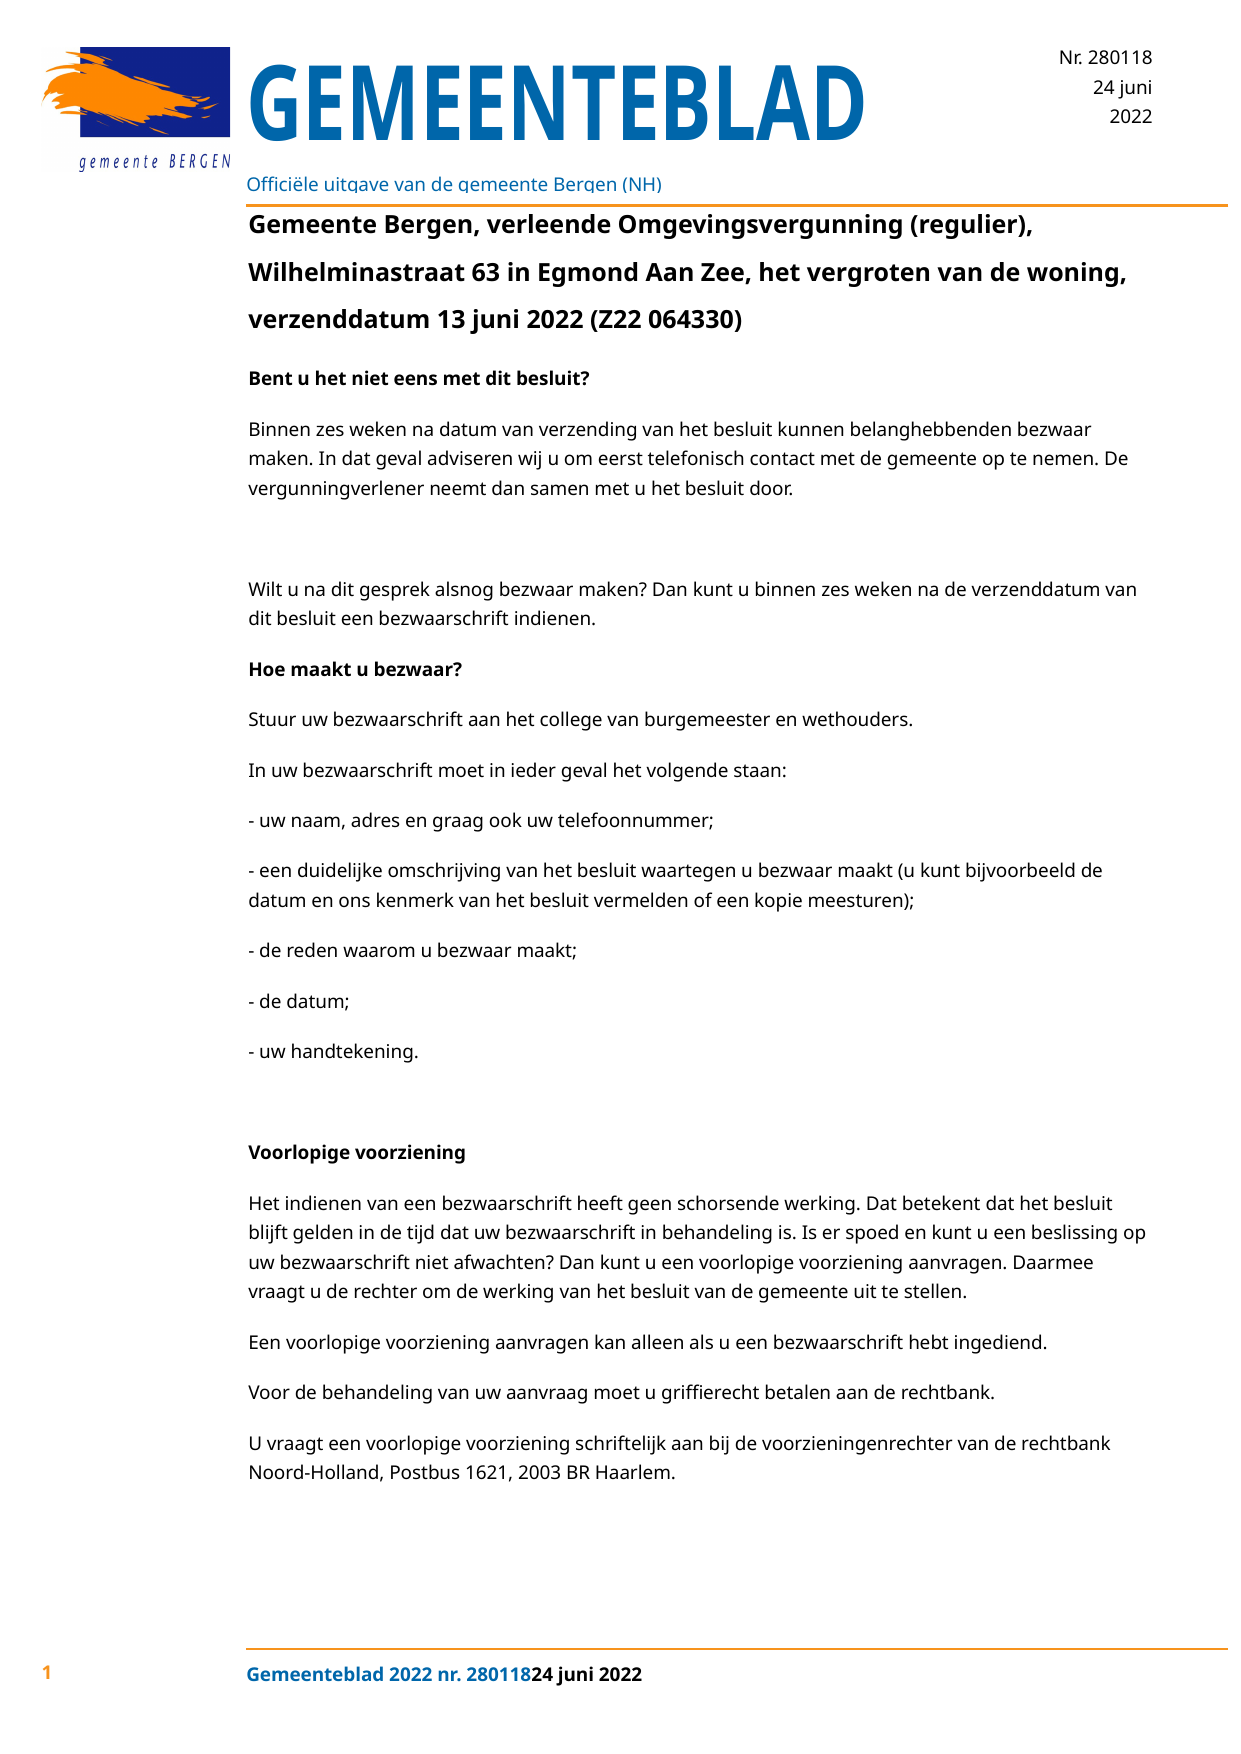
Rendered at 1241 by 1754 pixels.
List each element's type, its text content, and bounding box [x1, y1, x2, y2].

text Wilt u na dit gesprek alsnog bezwaar maken? Dan kunt u binnen zes weken na de verzenddatum van dit besluit een bezwaarschrift indienen. [248, 576, 1152, 631]
text Gemeente Bergen, verleende Omgevingsvergunning (regulier), Wilhelminastraat 63 in Egmond Aan Zee, het vergroten van de woning, verzenddatum 13 juni 2022 (Z22 064330) [248, 207, 1152, 336]
text Bent u het niet eens met dit besluit? [248, 366, 1152, 391]
picture [41, 47, 231, 172]
text Voor de behandeling van uw aanvraag moet u griffierecht betalen aan de rechtbank. [248, 1379, 1152, 1405]
text - de reden waarom u bezwaar maakt; [248, 938, 1152, 963]
text In uw bezwaarschrift moet in ieder geval het volgende staan: [248, 757, 1152, 782]
text Hoe maakt u bezwaar? [248, 656, 1152, 682]
text - uw naam, adres en graag ook uw telefoonnummer; [248, 807, 1152, 833]
text Voorlopige voorziening [248, 1139, 1152, 1165]
text Binnen zes weken na datum van verzending van het besluit kunnen belanghebbenden bezwaar maken. In dat geval adviseren wij u om eerst telefonisch contact met de gemeente op te nemen. De vergunningverlener neemt dan samen met u het besluit door. [248, 416, 1152, 501]
text - een duidelijke omschrijving van het besluit waartegen u bezwaar maakt (u kunt bijvoorbeeld de datum en ons kenmerk van het besluit vermelden of een kopie meesturen); [248, 858, 1152, 913]
text Stuur uw bezwaarschrift aan het college van burgemeester en wethouders. [248, 706, 1152, 732]
text Het indienen van een bezwaarschrift heeft geen schorsende werking. Dat betekent dat het besluit blijft gelden in de tijd dat uw bezwaarschrift in behandeling is. Is er spoed en kunt u een beslissing op uw bezwaarschrift niet afwachten? Dan kunt u een voorlopige voorziening aanvragen. Daarmee vraagt u de rechter om de werking van het besluit van de gemeente uit te stellen. [248, 1190, 1152, 1304]
text - de datum; [248, 988, 1152, 1014]
text U vraagt een voorlopige voorziening schriftelijk aan bij de voorzieningenrechter van de rechtbank Noord-Holland, Postbus 1621, 2003 BR Haarlem. [248, 1430, 1152, 1485]
text Een voorlopige voorziening aanvragen kan alleen als u een bezwaarschrift hebt ingediend. [248, 1329, 1152, 1354]
text - uw handtekening. [248, 1038, 1152, 1064]
